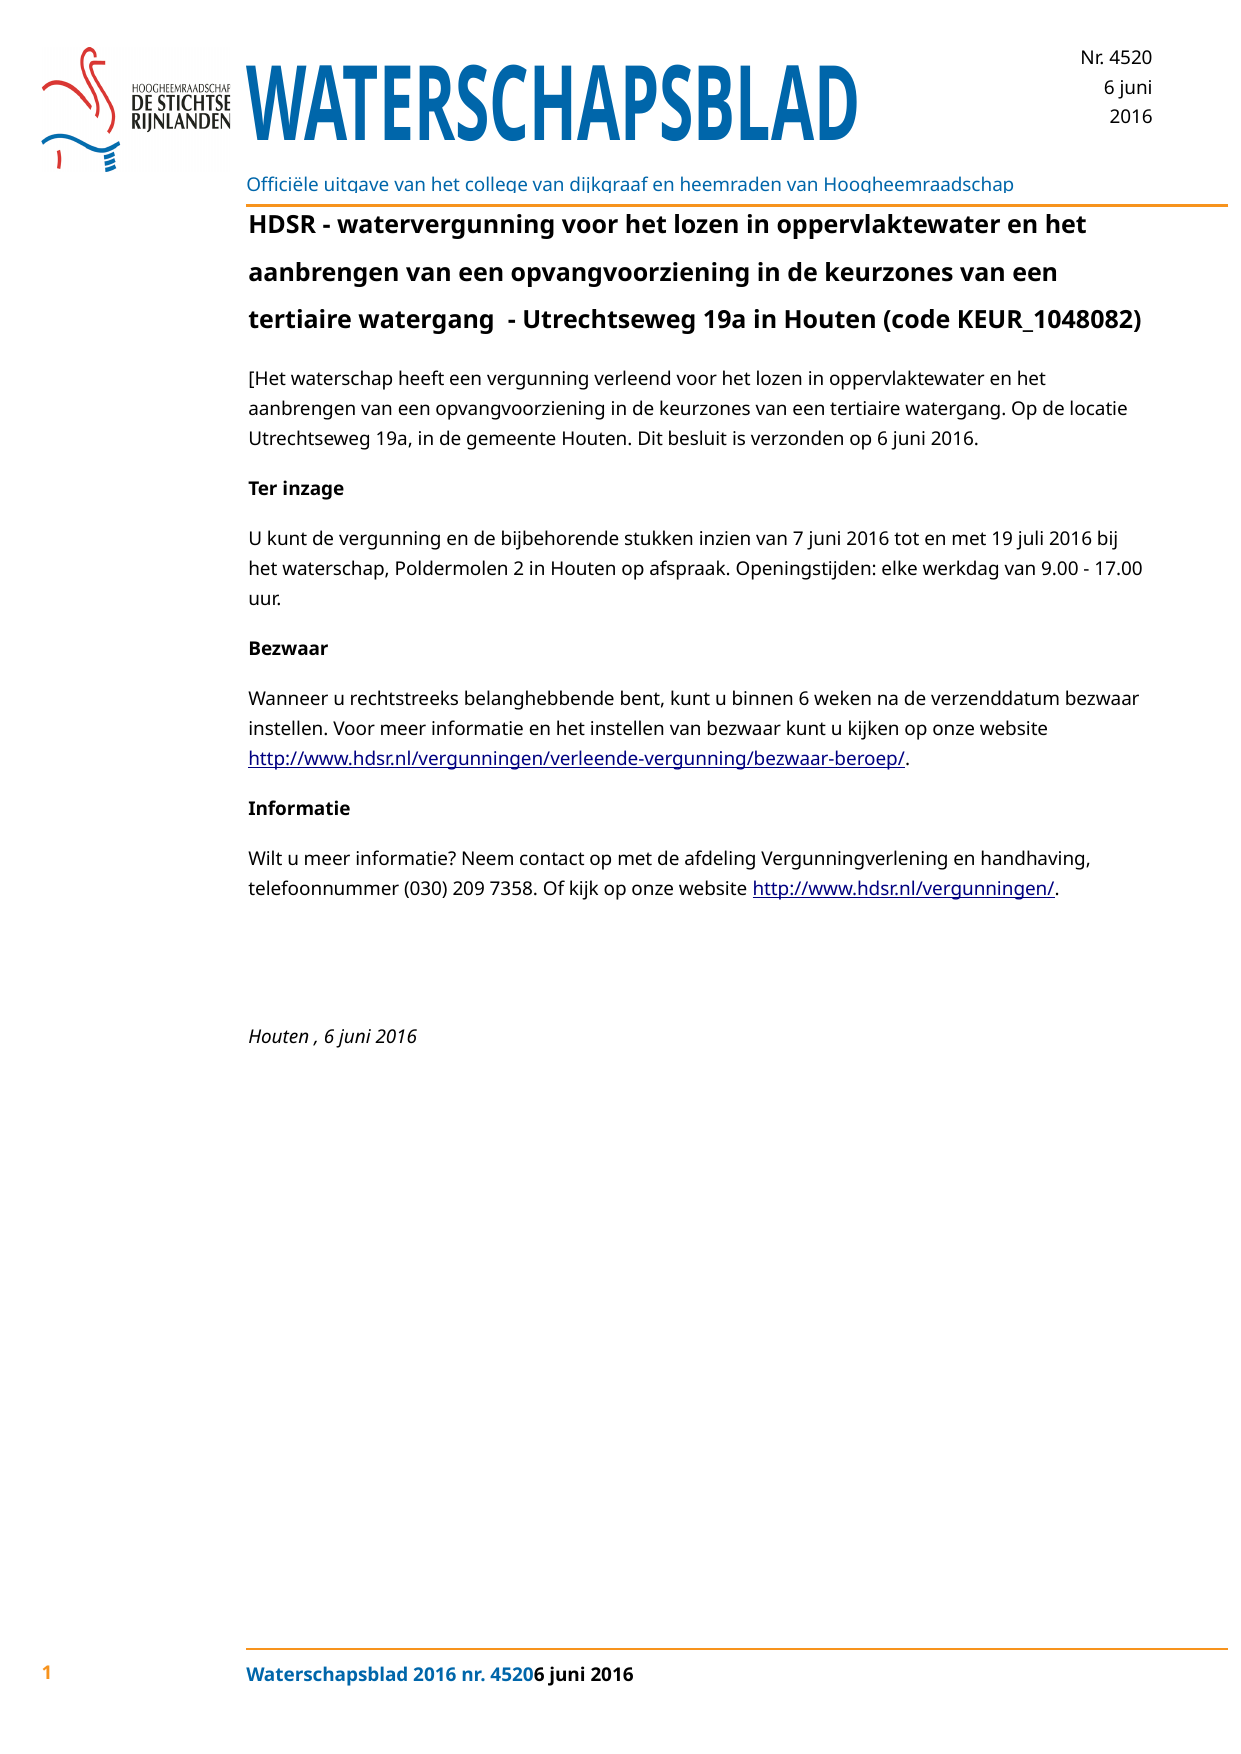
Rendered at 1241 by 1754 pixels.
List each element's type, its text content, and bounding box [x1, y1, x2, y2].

text HDSR - watervergunning voor het lozen in oppervlaktewater en het aanbrengen van een opvangvoorziening in de keurzones van een tertiaire watergang - Utrechtseweg 19a in Houten (code KEUR_1048082) [248, 207, 1152, 336]
text [Het waterschap heeft een vergunning verleend voor het lozen in oppervlaktewater en het aanbrengen van een opvangvoorziening in de keurzones van een tertiaire watergang. Op de locatie Utrechtseweg 19a, in de gemeente Houten. Dit besluit is verzonden op 6 juni 2016. [248, 366, 1152, 450]
text Wilt u meer informatie? Neem contact op met de afdeling Vergunningverlening en handhaving, telefoonnummer (030) 209 7358. Of kijk op onze website http://www.hdsr.nl/vergunningen/. [248, 846, 1152, 901]
text Wanneer u rechtstreeks belanghebbende bent, kunt u binnen 6 weken na de verzenddatum bezwaar instellen. Voor meer informatie en het instellen van bezwaar kunt u kijken op onze website http://www.hdsr.nl/vergunningen/verleende-vergunning/bezwaar-beroep/. [248, 686, 1152, 770]
text U kunt de vergunning en de bijbehorende stukken inzien van 7 juni 2016 tot en met 19 juli 2016 bij het waterschap, Poldermolen 2 in Houten op afspraak. Openingstijden: elke werkdag van 9.00 - 17.00 uur. [248, 526, 1152, 610]
text Informatie [248, 795, 1152, 821]
picture [41, 47, 231, 172]
text Bezwaar [248, 635, 1152, 661]
text Ter inzage [248, 475, 1152, 501]
text Houten , 6 juni 2016 [248, 1024, 1152, 1049]
